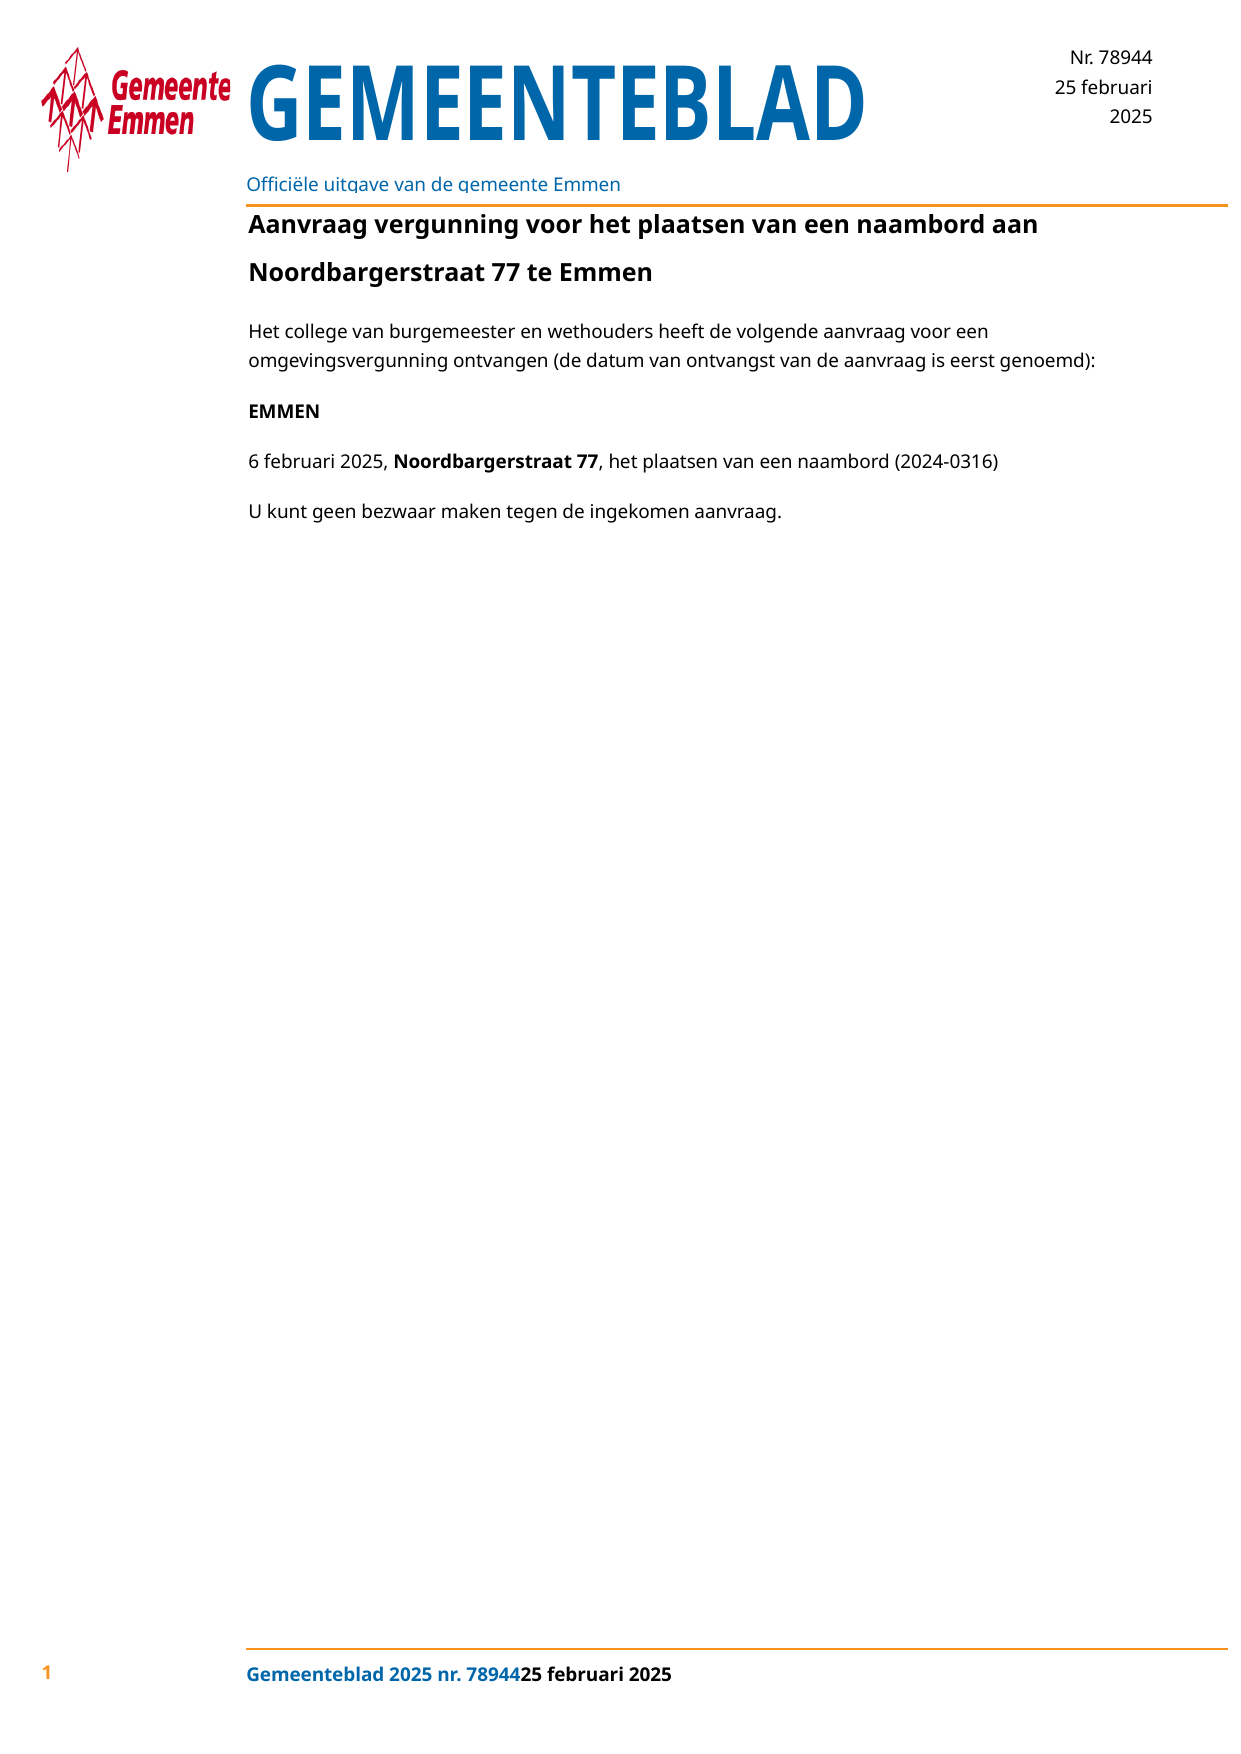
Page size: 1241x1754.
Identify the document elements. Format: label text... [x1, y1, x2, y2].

text EMMEN [248, 398, 1152, 424]
text 6 februari 2025, Noordbargerstraat 77, het plaatsen van een naambord (2024-0316) [248, 448, 1152, 474]
text U kunt geen bezwaar maken tegen de ingekomen aanvraag. [248, 499, 1152, 524]
text Het college van burgemeester en wethouders heeft de volgende aanvraag voor een omgevingsvergunning ontvangen (de datum van ontvangst van de aanvraag is eerst genoemd): [248, 318, 1152, 373]
text Aanvraag vergunning voor het plaatsen van een naambord aan Noordbargerstraat 77 te Emmen [248, 207, 1152, 288]
picture [41, 47, 231, 172]
